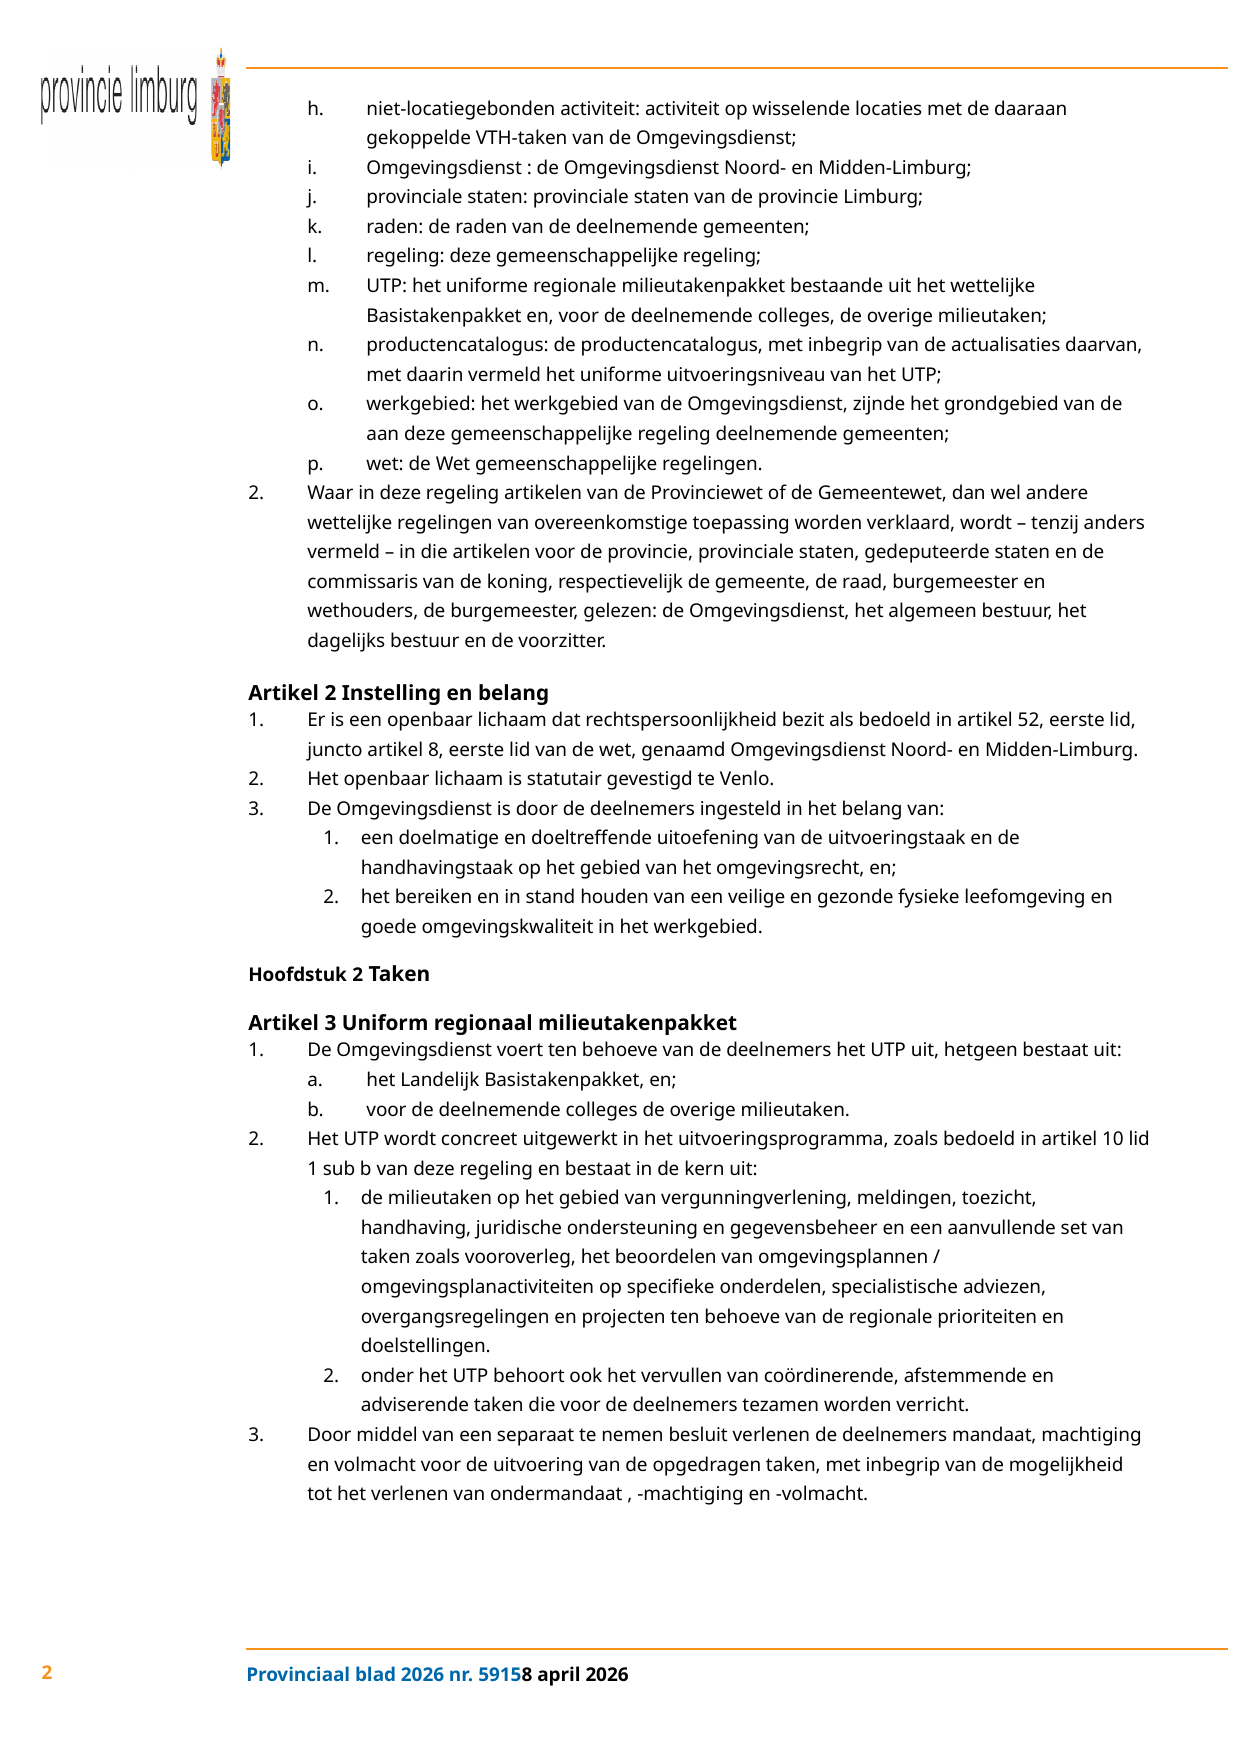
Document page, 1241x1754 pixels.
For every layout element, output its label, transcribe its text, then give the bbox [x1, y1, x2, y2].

list De Omgevingsdienst is door de deelnemers ingesteld in het belang van: [248, 795, 1152, 821]
list niet-locatiegebonden activiteit: activiteit op wisselende locaties met de daaraan gekoppelde VTH-taken van de Omgevingsdienst; [307, 95, 1152, 150]
list Door middel van een separaat te nemen besluit verlenen de deelnemers mandaat, machtiging en volmacht voor de uitvoering van de opgedragen taken, met inbegrip van de mogelijkheid tot het verlenen van ondermandaat , -machtiging en -volmacht. [248, 1421, 1152, 1506]
list Het openbaar lichaam is statutair gevestigd te Venlo. [248, 765, 1152, 791]
list de milieutaken op het gebied van vergunningverlening, meldingen, toezicht, handhaving, juridische ondersteuning en gegevensbeheer en een aanvullende set van taken zoals vooroverleg, het beoordelen van omgevingsplannen / omgevingsplanactiviteiten op specifieke onderdelen, specialistische adviezen, overgangsregelingen en projecten ten behoeve van de regionale prioriteiten en doelstellingen. [323, 1184, 1152, 1358]
list Het UTP wordt concreet uitgewerkt in het uitvoeringsprogramma, zoals bedoeld in artikel 10 lid 1 sub b van deze regeling en bestaat in de kern uit: [248, 1125, 1152, 1181]
list werkgebied: het werkgebied van de Omgevingsdienst, zijnde het grondgebied van de aan deze gemeenschappelijke regeling deelnemende gemeenten; [307, 391, 1152, 446]
list provinciale staten: provinciale staten van de provincie Limburg; [307, 183, 1152, 209]
text Hoofdstuk 2 Taken [248, 959, 1152, 987]
list De Omgevingsdienst voert ten behoeve van de deelnemers het UTP uit, hetgeen bestaat uit: [248, 1037, 1152, 1062]
list Omgevingsdienst : de Omgevingsdienst Noord- en Midden-Limburg; [307, 154, 1152, 180]
list regeling: deze gemeenschappelijke regeling; [307, 243, 1152, 268]
list het Landelijk Basistakenpakket, en; [307, 1066, 1152, 1092]
list productencatalogus: de productencatalogus, met inbegrip van de actualisaties daarvan, met daarin vermeld het uniforme uitvoeringsniveau van het UTP; [307, 331, 1152, 387]
picture [41, 47, 231, 172]
list voor de deelnemende colleges de overige milieutaken. [307, 1096, 1152, 1121]
list Waar in deze regeling artikelen van de Provinciewet of de Gemeentewet, dan wel andere wettelijke regelingen van overeenkomstige toepassing worden verklaard, wordt – tenzij anders vermeld – in die artikelen voor de provincie, provinciale staten, gedeputeerde staten en de commissaris van de koning, respectievelijk de gemeente, de raad, burgemeester en wethouders, de burgemeester, gelezen: de Omgevingsdienst, het algemeen bestuur, het dagelijks bestuur en de voorzitter. [248, 479, 1152, 653]
list wet: de Wet gemeenschappelijke regelingen. [307, 450, 1152, 476]
list raden: de raden van de deelnemende gemeenten; [307, 213, 1152, 239]
text Artikel 2 Instelling en belang [248, 678, 1152, 706]
list het bereiken en in stand houden van een veilige en gezonde fysieke leefomgeving en goede omgevingskwaliteit in het werkgebied. [323, 884, 1152, 939]
text Artikel 3 Uniform regionaal milieutakenpakket [248, 1008, 1152, 1037]
list Er is een openbaar lichaam dat rechtspersoonlijkheid bezit als bedoeld in artikel 52, eerste lid, juncto artikel 8, eerste lid van de wet, genaamd Omgevingsdienst Noord- en Midden-Limburg. [248, 706, 1152, 761]
list onder het UTP behoort ook het vervullen van coördinerende, afstemmende en adviserende taken die voor de deelnemers tezamen worden verricht. [323, 1362, 1152, 1417]
list UTP: het uniforme regionale milieutakenpakket bestaande uit het wettelijke Basistakenpakket en, voor de deelnemende colleges, de overige milieutaken; [307, 272, 1152, 328]
list een doelmatige en doeltreffende uitoefening van de uitvoeringstaak en de handhavingstaak op het gebied van het omgevingsrecht, en; [323, 824, 1152, 880]
